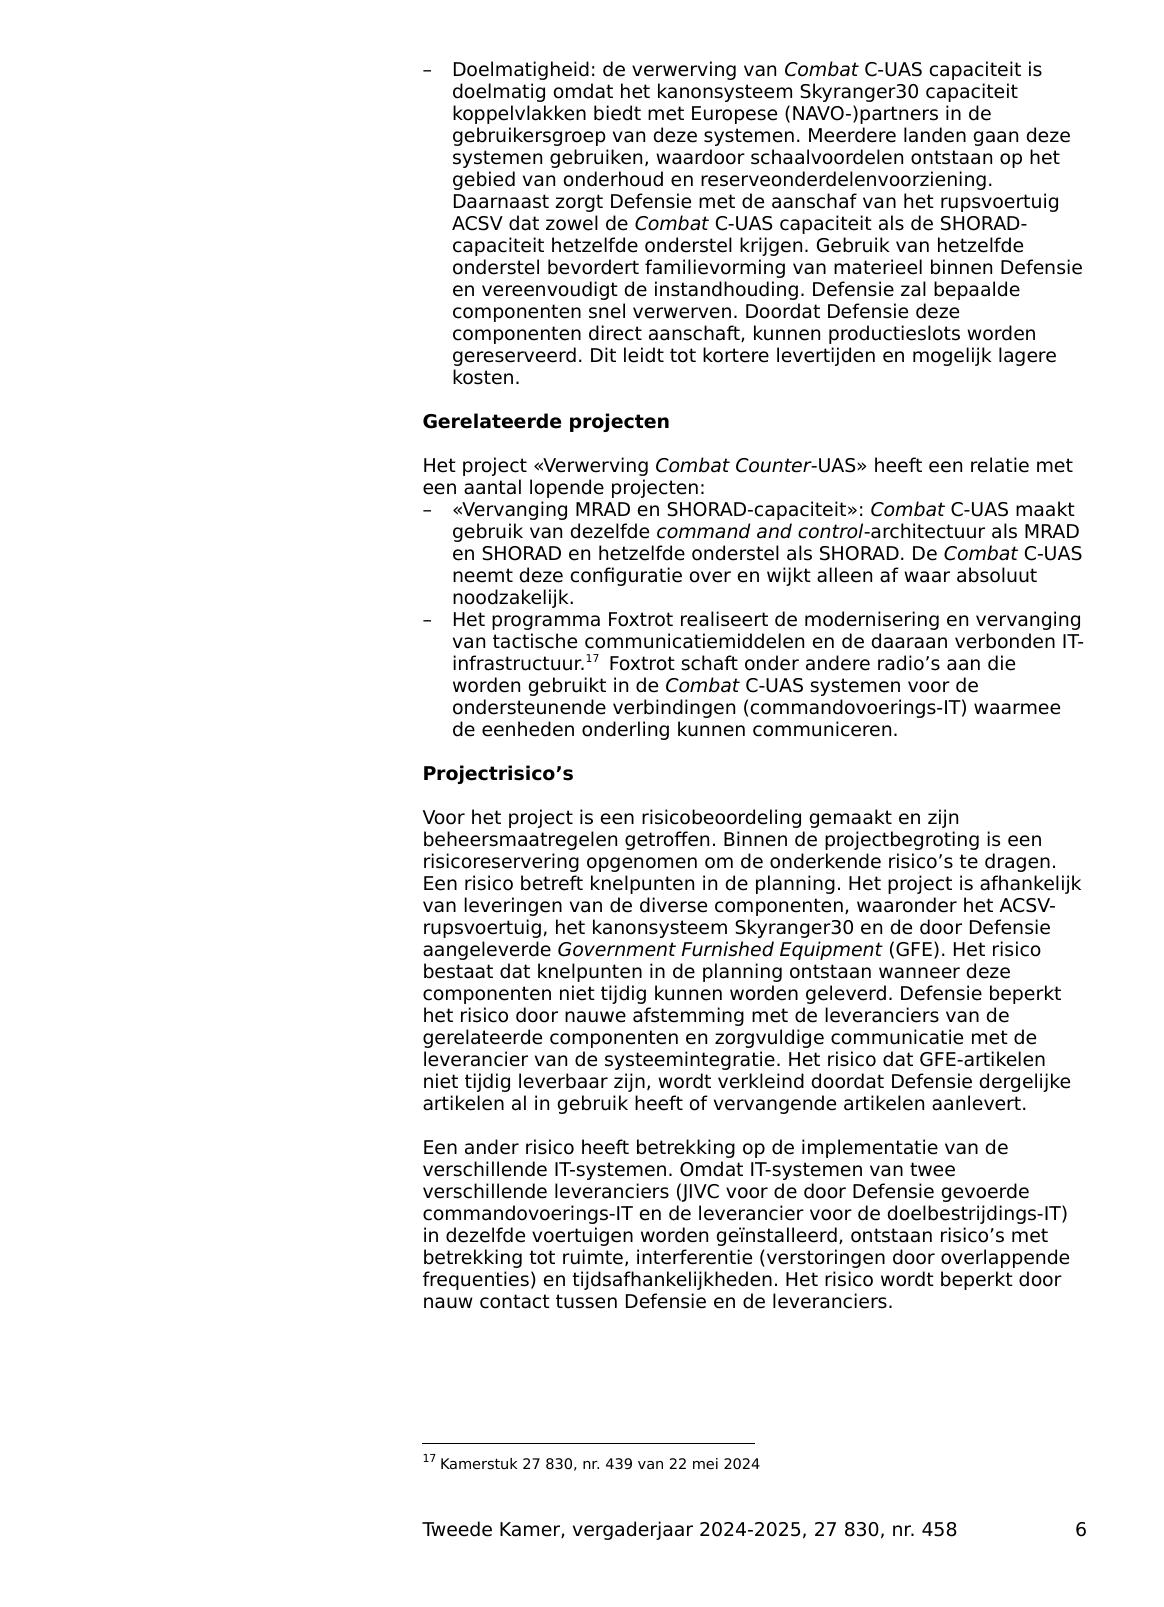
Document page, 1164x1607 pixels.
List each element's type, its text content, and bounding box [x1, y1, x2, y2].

text Het project «Verwerving Combat Counter-UAS» heeft een relatie met een aantal lopende projecten: [422, 455, 1087, 499]
text Een ander risico heeft betrekking op de implementatie van de verschillende IT-systemen. Omdat IT-systemen van twee verschillende leveranciers (JIVC voor de door Defensie gevoerde commandovoerings-IT en de leverancier voor de doelbestrijdings-IT) in dezelfde voertuigen worden geïnstalleerd, ontstaan risico’s met betrekking tot ruimte, interferentie (verstoringen door overlappende frequenties) en tijdsafhankelijkheden. Het risico wordt beperkt door nauw contact tussen Defensie en de leveranciers. [422, 1137, 1087, 1313]
text – Het programma Foxtrot realiseert de modernisering en vervanging van tactische communicatiemiddelen en de daaraan verbonden IT-infrastructuur. Foxtrot schaft onder andere radio’s aan die worden gebruikt in de Combat C-UAS systemen voor de ondersteunende verbindingen (commandovoerings-IT) waarmee de eenheden onderling kunnen communiceren. [422, 609, 1087, 741]
subtitle Gerelateerde projecten [422, 411, 1087, 433]
subtitle Projectrisico’s [422, 763, 1087, 785]
text – «Vervanging MRAD en SHORAD-capaciteit»: Combat C-UAS maakt gebruik van dezelfde command and control-architectuur als MRAD en SHORAD en hetzelfde onderstel als SHORAD. De Combat C-UAS neemt deze configuratie over en wijkt alleen af waar absoluut noodzakelijk. [422, 499, 1087, 609]
text Kamerstuk 27 830, nr. 439 van 22 mei 2024 [422, 1452, 1087, 1474]
text – Doelmatigheid: de verwerving van Combat C-UAS capaciteit is doelmatig omdat het kanonsysteem Skyranger30 capaciteit koppelvlakken biedt met Europese (NAVO-)partners in de gebruikersgroep van deze systemen. Meerdere landen gaan deze systemen gebruiken, waardoor schaalvoordelen ontstaan op het gebied van onderhoud en reserveonderdelenvoorziening. Daarnaast zorgt Defensie met de aanschaf van het rupsvoertuig ACSV dat zowel de Combat C-UAS capaciteit als de SHORAD-capaciteit hetzelfde onderstel krijgen. Gebruik van hetzelfde onderstel bevordert familievorming van materieel binnen Defensie en vereenvoudigt de instandhouding. Defensie zal bepaalde componenten snel verwerven. Doordat Defensie deze componenten direct aanschaft, kunnen productieslots worden gereserveerd. Dit leidt tot kortere levertijden en mogelijk lagere kosten. [422, 59, 1087, 389]
text Voor het project is een risicobeoordeling gemaakt en zijn beheersmaatregelen getroffen. Binnen de projectbegroting is een risicoreservering opgenomen om de onderkende risico’s te dragen. Een risico betreft knelpunten in de planning. Het project is afhankelijk van leveringen van de diverse componenten, waaronder het ACSV-rupsvoertuig, het kanonsysteem Skyranger30 en de door Defensie aangeleverde Government Furnished Equipment (GFE). Het risico bestaat dat knelpunten in de planning ontstaan wanneer deze componenten niet tijdig kunnen worden geleverd. Defensie beperkt het risico door nauwe afstemming met de leveranciers van de gerelateerde componenten en zorgvuldige communicatie met de leverancier van de systeemintegratie. Het risico dat GFE-artikelen niet tijdig leverbaar zijn, wordt verkleind doordat Defensie dergelijke artikelen al in gebruik heeft of vervangende artikelen aanlevert. [422, 807, 1087, 1115]
